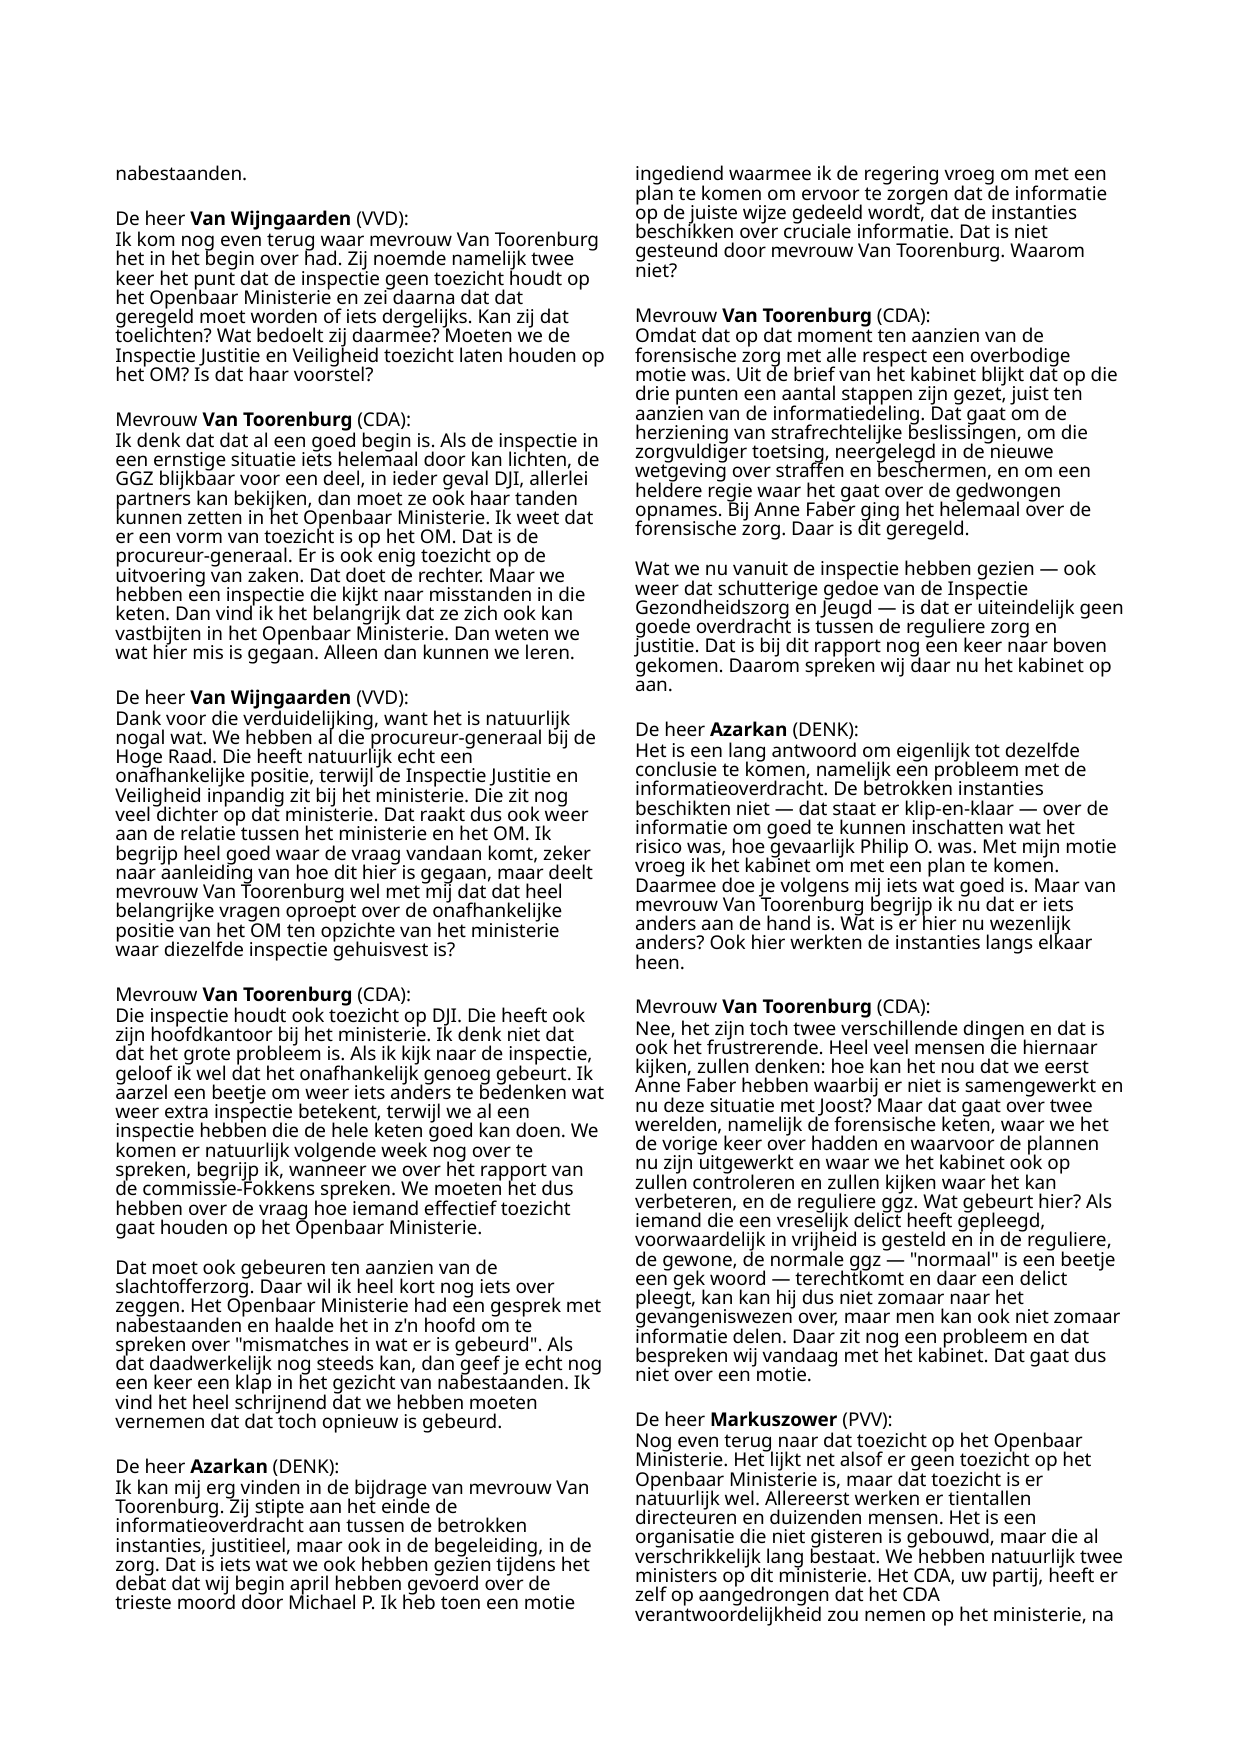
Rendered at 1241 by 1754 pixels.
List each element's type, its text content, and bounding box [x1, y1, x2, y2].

text ingediend waarmee ik de regering vroeg om met een plan te komen om ervoor te zorgen dat de informatie op de juiste wijze gedeeld wordt, dat de instanties beschikken over cruciale informatie. Dat is niet gesteund door mevrouw Van Toorenburg. Waarom niet? [635, 165, 1125, 281]
text nabestaanden. [115, 165, 605, 184]
text Mevrouw Van Toorenburg (CDA): [635, 994, 1125, 1019]
text Die inspectie houdt ook toezicht op DJI. Die heeft ook zijn hoofdkantoor bij het ministerie. Ik denk niet dat dat het grote probleem is. Als ik kijk naar de inspectie, geloof ik wel dat het onafhankelijk genoeg gebeurt. Ik aarzel een beetje om weer iets anders te bedenken wat weer extra inspectie betekent, terwijl we al een inspectie hebben die de hele keten goed kan doen. We komen er natuurlijk volgende week nog over te spreken, begrijp ik, wanneer we over het rapport van de commissie-Fokkens spreken. We moeten het dus hebben over de vraag hoe iemand effectief toezicht gaat houden op het Openbaar Ministerie. [115, 1007, 605, 1238]
text Mevrouw Van Toorenburg (CDA): [115, 981, 605, 1007]
text Ik denk dat dat al een goed begin is. Als de inspectie in een ernstige situatie iets helemaal door kan lichten, de GGZ blijkbaar voor een deel, in ieder geval DJI, allerlei partners kan bekijken, dan moet ze ook haar tanden kunnen zetten in het Openbaar Ministerie. Ik weet dat er een vorm van toezicht is op het OM. Dat is de procureur-generaal. Er is ook enig toezicht op de uitvoering van zaken. Dat doet de rechter. Maar we hebben een inspectie die kijkt naar misstanden in die keten. Dan vind ik het belangrijk dat ze zich ook kan vastbijten in het Openbaar Ministerie. Dan weten we wat hier mis is gegaan. Alleen dan kunnen we leren. [115, 432, 605, 663]
text De heer Van Wijngaarden (VVD): [115, 205, 605, 231]
text Ik kom nog even terug waar mevrouw Van Toorenburg het in het begin over had. Zij noemde namelijk twee keer het punt dat de inspectie geen toezicht houdt op het Openbaar Ministerie en zei daarna dat dat geregeld moet worden of iets dergelijks. Kan zij dat toelichten? Wat bedoelt zij daarmee? Moeten we de Inspectie Justitie en Veiligheid toezicht laten houden op het OM? Is dat haar voorstel? [115, 231, 605, 385]
text Nog even terug naar dat toezicht op het Openbaar Ministerie. Het lijkt net alsof er geen toezicht op het Openbaar Ministerie is, maar dat toezicht is er natuurlijk wel. Allereerst werken er tientallen directeuren en duizenden mensen. Het is een organisatie die niet gisteren is gebouwd, maar die al verschrikkelijk lang bestaat. We hebben natuurlijk twee ministers op dit ministerie. Het CDA, uw partij, heeft er zelf op aangedrongen dat het CDA verantwoordelijkheid zou nemen op het ministerie, na [635, 1432, 1125, 1625]
text Wat we nu vanuit de inspectie hebben gezien — ook weer dat schutterige gedoe van de Inspectie Gezondheidszorg en Jeugd — is dat er uiteindelijk geen goede overdracht is tussen de reguliere zorg en justitie. Dat is bij dit rapport nog een keer naar boven gekomen. Daarom spreken wij daar nu het kabinet op aan. [635, 560, 1125, 695]
text Ik kan mij erg vinden in de bijdrage van mevrouw Van Toorenburg. Zij stipte aan het einde de informatieoverdracht aan tussen de betrokken instanties, justitieel, maar ook in de begeleiding, in de zorg. Dat is iets wat we ook hebben gezien tijdens het debat dat wij begin april hebben gevoerd over de trieste moord door Michael P. Ik heb toen een motie [115, 1479, 605, 1614]
text Omdat dat op dat moment ten aanzien van de forensische zorg met alle respect een overbodige motie was. Uit de brief van het kabinet blijkt dat op die drie punten een aantal stappen zijn gezet, juist ten aanzien van de informatiedeling. Dat gaat om de herziening van strafrechtelijke beslissingen, om die zorgvuldiger toetsing, neergelegd in de nieuwe wetgeving over straffen en beschermen, en om een heldere regie waar het gaat over de gedwongen opnames. Bij Anne Faber ging het helemaal over de forensische zorg. Daar is dit geregeld. [635, 327, 1125, 539]
text Nee, het zijn toch twee verschillende dingen en dat is ook het frustrerende. Heel veel mensen die hiernaar kijken, zullen denken: hoe kan het nou dat we eerst Anne Faber hebben waarbij er niet is samengewerkt en nu deze situatie met Joost? Maar dat gaat over twee werelden, namelijk de forensische keten, waar we het de vorige keer over hadden en waarvoor de plannen nu zijn uitgewerkt en waar we het kabinet ook op zullen controleren en zullen kijken waar het kan verbeteren, en de reguliere ggz. Wat gebeurt hier? Als iemand die een vreselijk delict heeft gepleegd, voorwaardelijk in vrijheid is gesteld en in de reguliere, de gewone, de normale ggz — "normaal" is een beetje een gek woord — terechtkomt en daar een delict pleegt, kan kan hij dus niet zomaar naar het gevangeniswezen over, maar men kan ook niet zomaar informatie delen. Daar zit nog een probleem en dat bespreken wij vandaag met het kabinet. Dat gaat dus niet over een motie. [635, 1019, 1125, 1386]
text Het is een lang antwoord om eigenlijk tot dezelfde conclusie te komen, namelijk een probleem met de informatieoverdracht. De betrokken instanties beschikten niet — dat staat er klip-en-klaar — over de informatie om goed te kunnen inschatten wat het risico was, hoe gevaarlijk Philip O. was. Met mijn motie vroeg ik het kabinet om met een plan te komen. Daarmee doe je volgens mij iets wat goed is. Maar van mevrouw Van Toorenburg begrijp ik nu dat er iets anders aan de hand is. Wat is er hier nu wezenlijk anders? Ook hier werkten de instanties langs elkaar heen. [635, 742, 1125, 973]
text De heer Markuszower (PVV): [635, 1406, 1125, 1432]
text De heer Azarkan (DENK): [115, 1453, 605, 1479]
text De heer Azarkan (DENK): [635, 716, 1125, 742]
text Dat moet ook gebeuren ten aanzien van de slachtofferzorg. Daar wil ik heel kort nog iets over zeggen. Het Openbaar Ministerie had een gesprek met nabestaanden en haalde het in z'n hoofd om te spreken over "mismatches in wat er is gebeurd". Als dat daadwerkelijk nog steeds kan, dan geef je echt nog een keer een klap in het gezicht van nabestaanden. Ik vind het heel schrijnend dat we hebben moeten vernemen dat dat toch opnieuw is gebeurd. [115, 1259, 605, 1432]
text Dank voor die verduidelijking, want het is natuurlijk nogal wat. We hebben al die procureur-generaal bij de Hoge Raad. Die heeft natuurlijk echt een onafhankelijke positie, terwijl de Inspectie Justitie en Veiligheid inpandig zit bij het ministerie. Die zit nog veel dichter op dat ministerie. Dat raakt dus ook weer aan de relatie tussen het ministerie en het OM. Ik begrijp heel goed waar de vraag vandaan komt, zeker naar aanleiding van hoe dit hier is gegaan, maar deelt mevrouw Van Toorenburg wel met mij dat dat heel belangrijke vragen oproept over de onafhankelijke positie van het OM ten opzichte van het ministerie waar diezelfde inspectie gehuisvest is? [115, 710, 605, 960]
text Mevrouw Van Toorenburg (CDA): [115, 406, 605, 432]
text De heer Van Wijngaarden (VVD): [115, 684, 605, 710]
text Mevrouw Van Toorenburg (CDA): [635, 302, 1125, 327]
